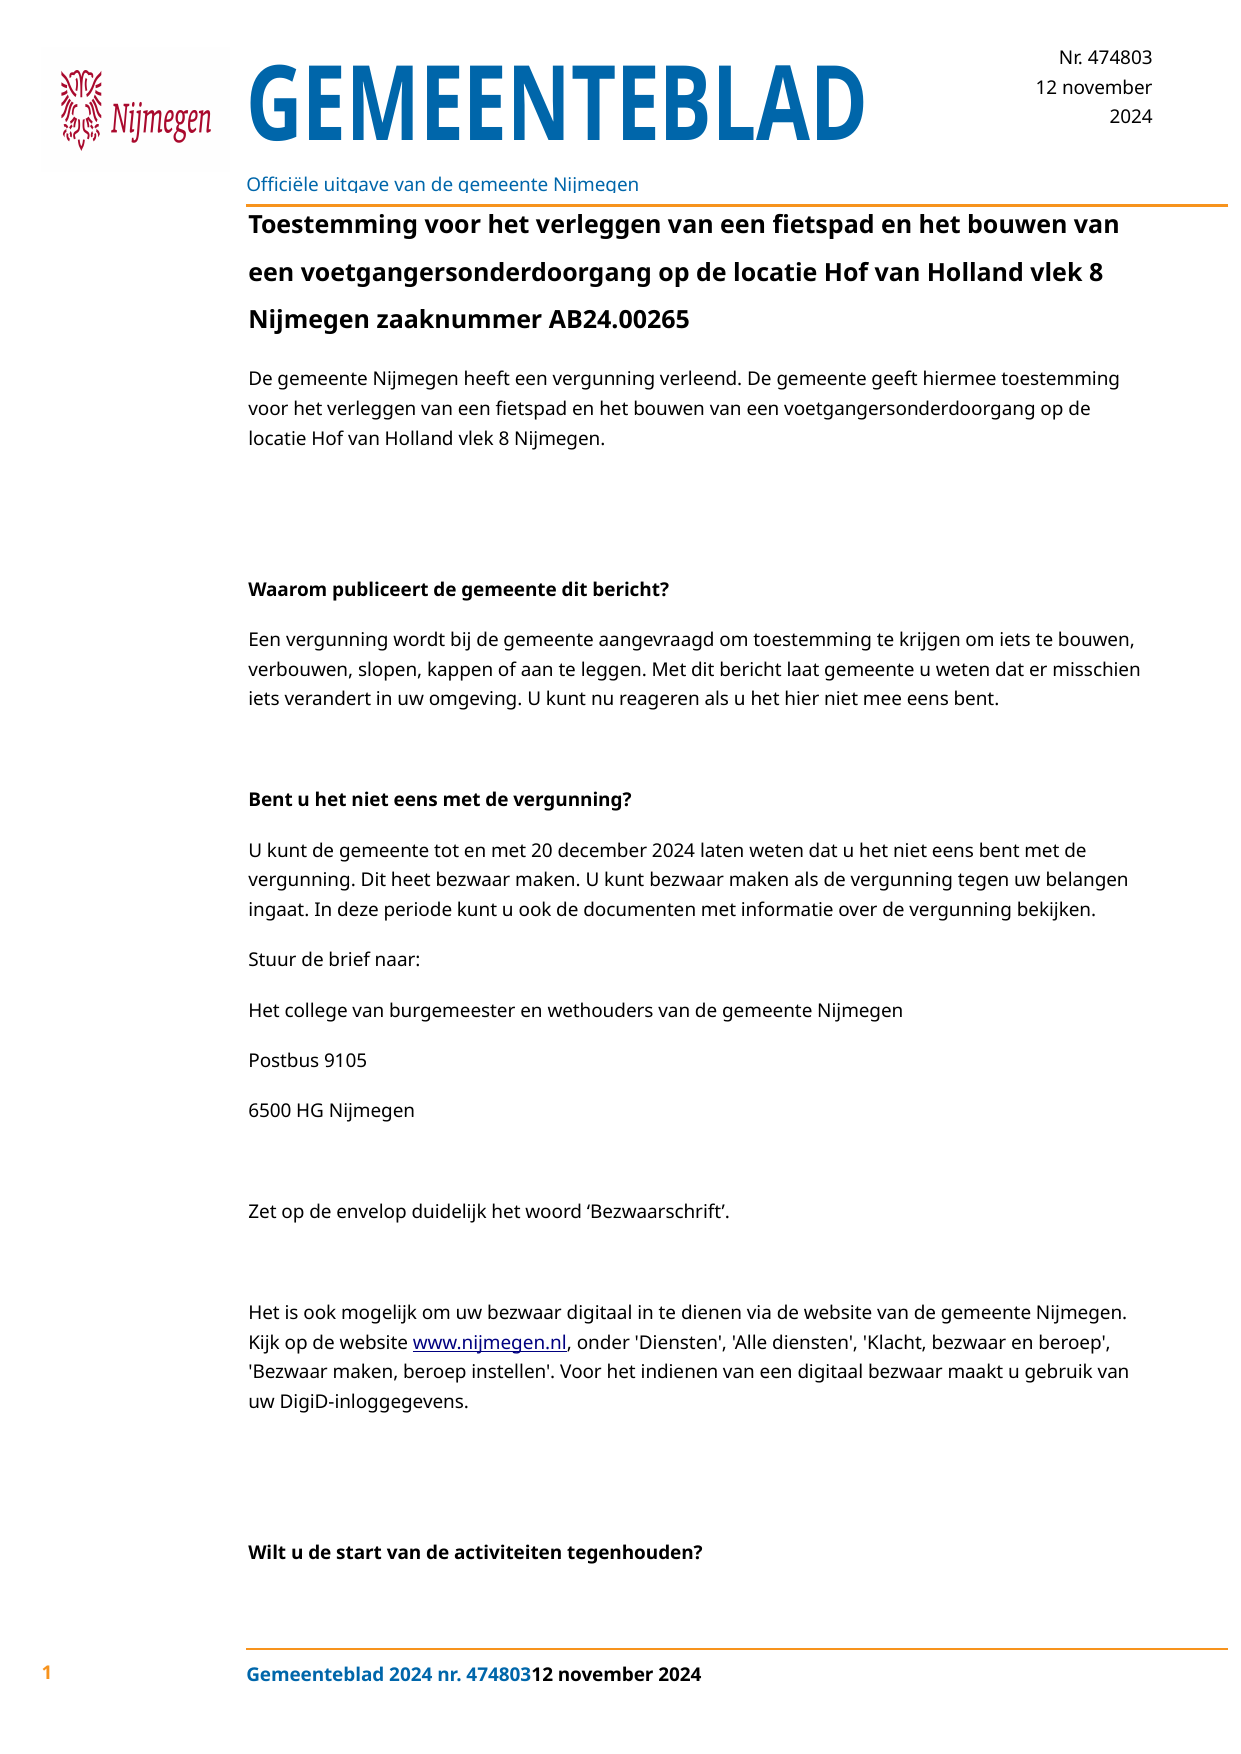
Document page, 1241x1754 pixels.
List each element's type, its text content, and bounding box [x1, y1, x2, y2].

text Zet op de envelop duidelijk het woord ‘Bezwaarschrift’. [248, 1198, 1152, 1224]
text Postbus 9105 [248, 1047, 1152, 1073]
text Het college van burgemeester en wethouders van de gemeente Nijmegen [248, 997, 1152, 1022]
text Toestemming voor het verleggen van een fietspad en het bouwen van een voetgangersonderdoorgang op de locatie Hof van Holland vlek 8 Nijmegen zaaknummer AB24.00265 [248, 207, 1152, 336]
text 6500 HG Nijmegen [248, 1098, 1152, 1123]
text Waarom publiceert de gemeente dit bericht? [248, 576, 1152, 602]
text Stuur de brief naar: [248, 946, 1152, 972]
picture [41, 47, 231, 172]
text Het is ook mogelijk om uw bezwaar digitaal in te dienen via de website van de gemeente Nijmegen. Kijk op de website www.nijmegen.nl, onder 'Diensten', 'Alle diensten', 'Klacht, bezwaar en beroep', 'Bezwaar maken, beroep instellen'. Voor het indienen van een digitaal bezwaar maakt u gebruik van uw DigiD-inloggegevens. [248, 1299, 1152, 1414]
text Wilt u de start van de activiteiten tegenhouden? [248, 1539, 1152, 1565]
text U kunt de gemeente tot en met 20 december 2024 laten weten dat u het niet eens bent met de vergunning. Dit heet bezwaar maken. U kunt bezwaar maken als de vergunning tegen uw belangen ingaat. In deze periode kunt u ook de documenten met informatie over de vergunning bekijken. [248, 837, 1152, 922]
text Een vergunning wordt bij de gemeente aangevraagd om toestemming te krijgen om iets te bouwen, verbouwen, slopen, kappen of aan te leggen. Met dit bericht laat gemeente u weten dat er misschien iets verandert in uw omgeving. U kunt nu reageren als u het hier niet mee eens bent. [248, 626, 1152, 711]
text De gemeente Nijmegen heeft een vergunning verleend. De gemeente geeft hiermee toestemming voor het verleggen van een fietspad en het bouwen van een voetgangersonderdoorgang op de locatie Hof van Holland vlek 8 Nijmegen. [248, 366, 1152, 450]
text Bent u het niet eens met de vergunning? [248, 786, 1152, 812]
